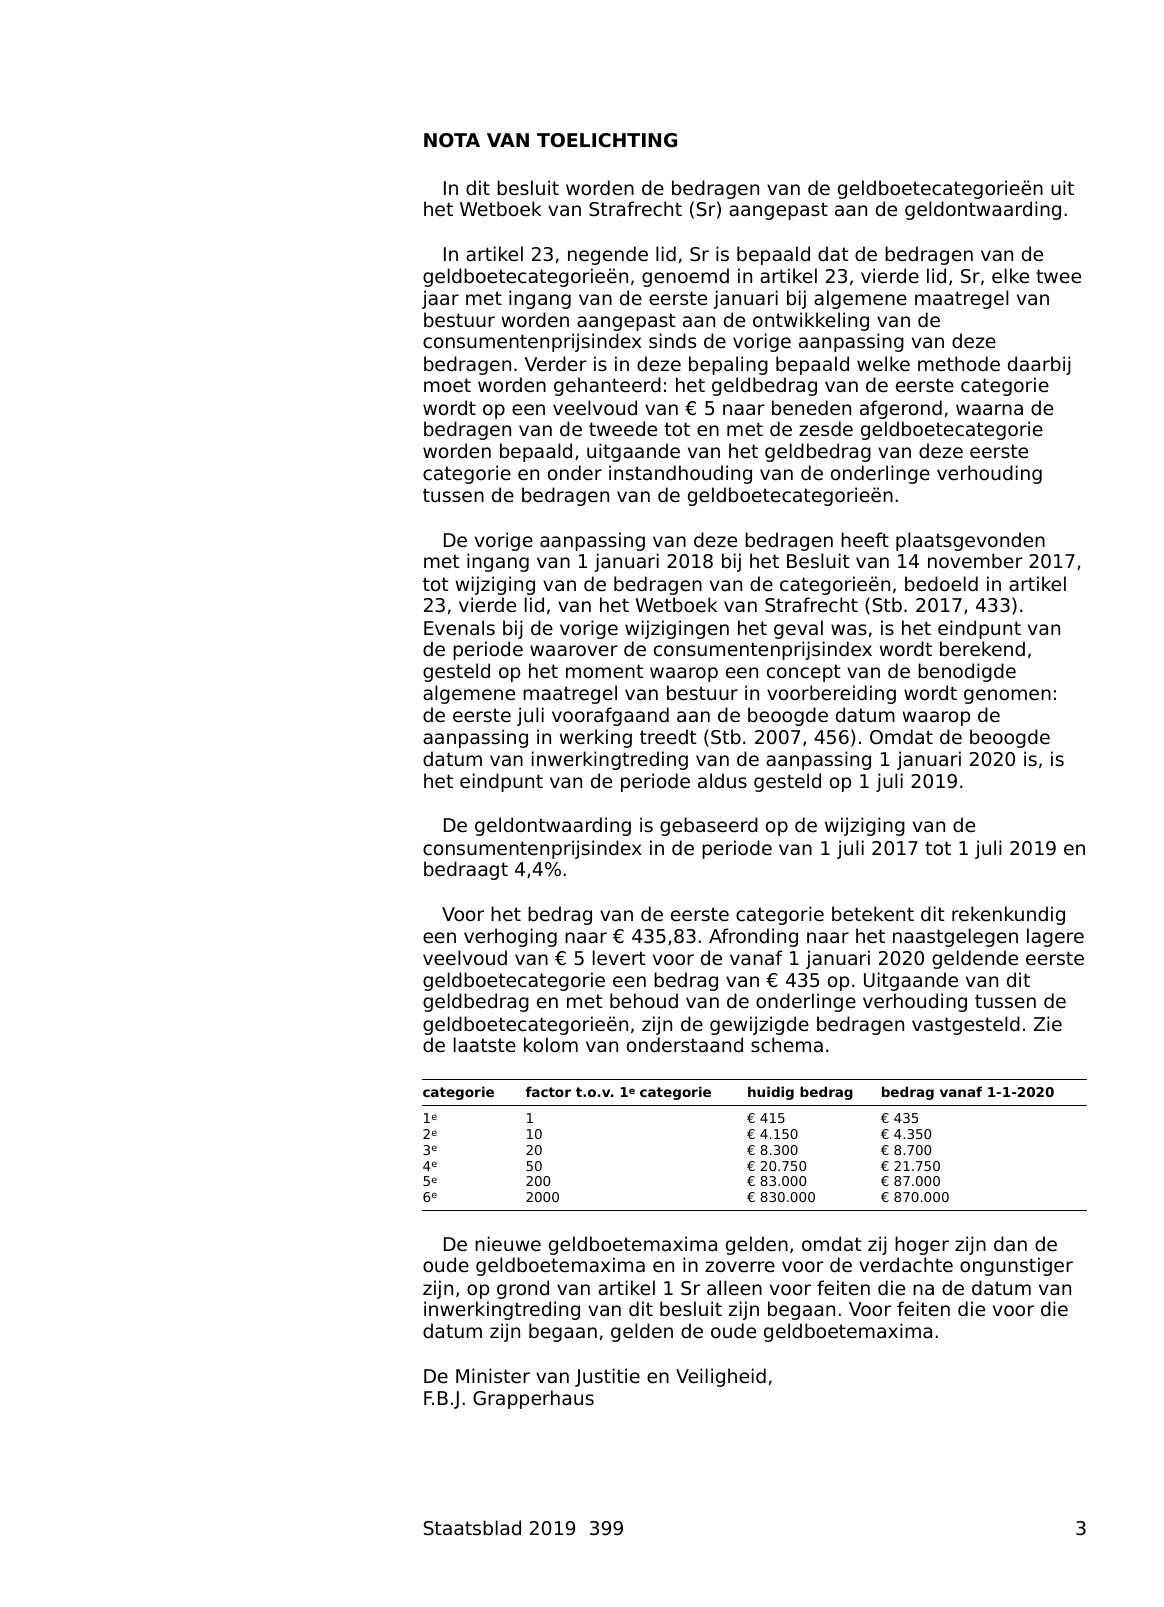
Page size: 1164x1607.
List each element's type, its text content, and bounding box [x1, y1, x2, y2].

table_cell € 8.700 [875, 1143, 1087, 1158]
table_cell € 4.350 [875, 1127, 1087, 1143]
table_cell 20 [519, 1143, 741, 1158]
table_cell 1e [422, 1106, 519, 1127]
text De geldontwaarding is gebaseerd op de wijziging van de consumentenprijsindex in de periode van 1 juli 2017 tot 1 juli 2019 en bedraagt 4,4%. [422, 815, 1087, 881]
table_cell € 870.000 [875, 1190, 1087, 1210]
table_cell € 4.150 [741, 1127, 875, 1143]
table_cell € 830.000 [741, 1190, 875, 1210]
table_header categorie [422, 1080, 519, 1105]
table_cell 5e [422, 1174, 519, 1190]
table_cell € 83.000 [741, 1174, 875, 1190]
table_cell € 20.750 [741, 1158, 875, 1174]
text In dit besluit worden de bedragen van de geldboetecategorieën uit het Wetboek van Strafrecht (Sr) aangepast aan de geldontwaarding. [422, 177, 1087, 221]
table_cell 10 [519, 1127, 741, 1143]
table_cell 1 [519, 1106, 741, 1127]
text De vorige aanpassing van deze bedragen heeft plaatsgevonden met ingang van 1 januari 2018 bij het Besluit van 14 november 2017, tot wijziging van de bedragen van de categorieën, bedoeld in artikel 23, vierde lid, van het Wetboek van Strafrecht (Stb. 2017, 433). Evenals bij de vorige wijzigingen het geval was, is het eindpunt van de periode waarover de consumentenprijsindex wordt berekend, gesteld op het moment waarop een concept van de benodigde algemene maatregel van bestuur in voorbereiding wordt genomen: de eerste juli voorafgaand aan de beoogde datum waarop de aanpassing in werking treedt (Stb. 2007, 456). Omdat de beoogde datum van inwerkingtreding van de aanpassing 1 januari 2020 is, is het eindpunt van de periode aldus gesteld op 1 juli 2019. [422, 529, 1087, 793]
table_header factor t.o.v. 1e categorie [519, 1080, 741, 1105]
table_cell € 415 [741, 1106, 875, 1127]
table_cell € 87.000 [875, 1174, 1087, 1190]
table_cell 6e [422, 1190, 519, 1210]
table_cell 200 [519, 1174, 741, 1190]
table_header huidig bedrag [741, 1080, 875, 1105]
subtitle NOTA VAN TOELICHTING [422, 130, 1087, 152]
table_cell 4e [422, 1158, 519, 1174]
table_cell 3e [422, 1143, 519, 1158]
text De Minister van Justitie en Veiligheid, F.B.J. Grapperhaus [422, 1366, 1087, 1409]
table_cell € 21.750 [875, 1158, 1087, 1174]
table_header bedrag vanaf 1-1-2020 [875, 1080, 1087, 1105]
table_cell € 8.300 [741, 1143, 875, 1158]
table_cell 2e [422, 1127, 519, 1143]
table_cell 2000 [519, 1190, 741, 1210]
text Voor het bedrag van de eerste categorie betekent dit rekenkundig een verhoging naar € 435,83. Afronding naar het naastgelegen lagere veelvoud van € 5 levert voor de vanaf 1 januari 2020 geldende eerste geldboetecategorie een bedrag van € 435 op. Uitgaande van dit geldbedrag en met behoud van de onderlinge verhouding tussen de geldboetecategorieën, zijn de gewijzigde bedragen vastgesteld. Zie de laatste kolom van onderstaand schema. [422, 903, 1087, 1057]
table_cell € 435 [875, 1106, 1087, 1127]
table_cell 50 [519, 1158, 741, 1174]
text De nieuwe geldboetemaxima gelden, omdat zij hoger zijn dan de oude geldboetemaxima en in zoverre voor de verdachte ongunstiger zijn, op grond van artikel 1 Sr alleen voor feiten die na de datum van inwerkingtreding van dit besluit zijn begaan. Voor feiten die voor die datum zijn begaan, gelden de oude geldboetemaxima. [422, 1233, 1087, 1343]
text In artikel 23, negende lid, Sr is bepaald dat de bedragen van de geldboetecategorieën, genoemd in artikel 23, vierde lid, Sr, elke twee jaar met ingang van de eerste januari bij algemene maatregel van bestuur worden aangepast aan de ontwikkeling van de consumentenprijsindex sinds de vorige aanpassing van deze bedragen. Verder is in deze bepaling bepaald welke methode daarbij moet worden gehanteerd: het geldbedrag van de eerste categorie wordt op een veelvoud van € 5 naar beneden afgerond, waarna de bedragen van de tweede tot en met de zesde geldboetecategorie worden bepaald, uitgaande van het geldbedrag van deze eerste categorie en onder instandhouding van de onderlinge verhouding tussen de bedragen van de geldboetecategorieën. [422, 243, 1087, 507]
